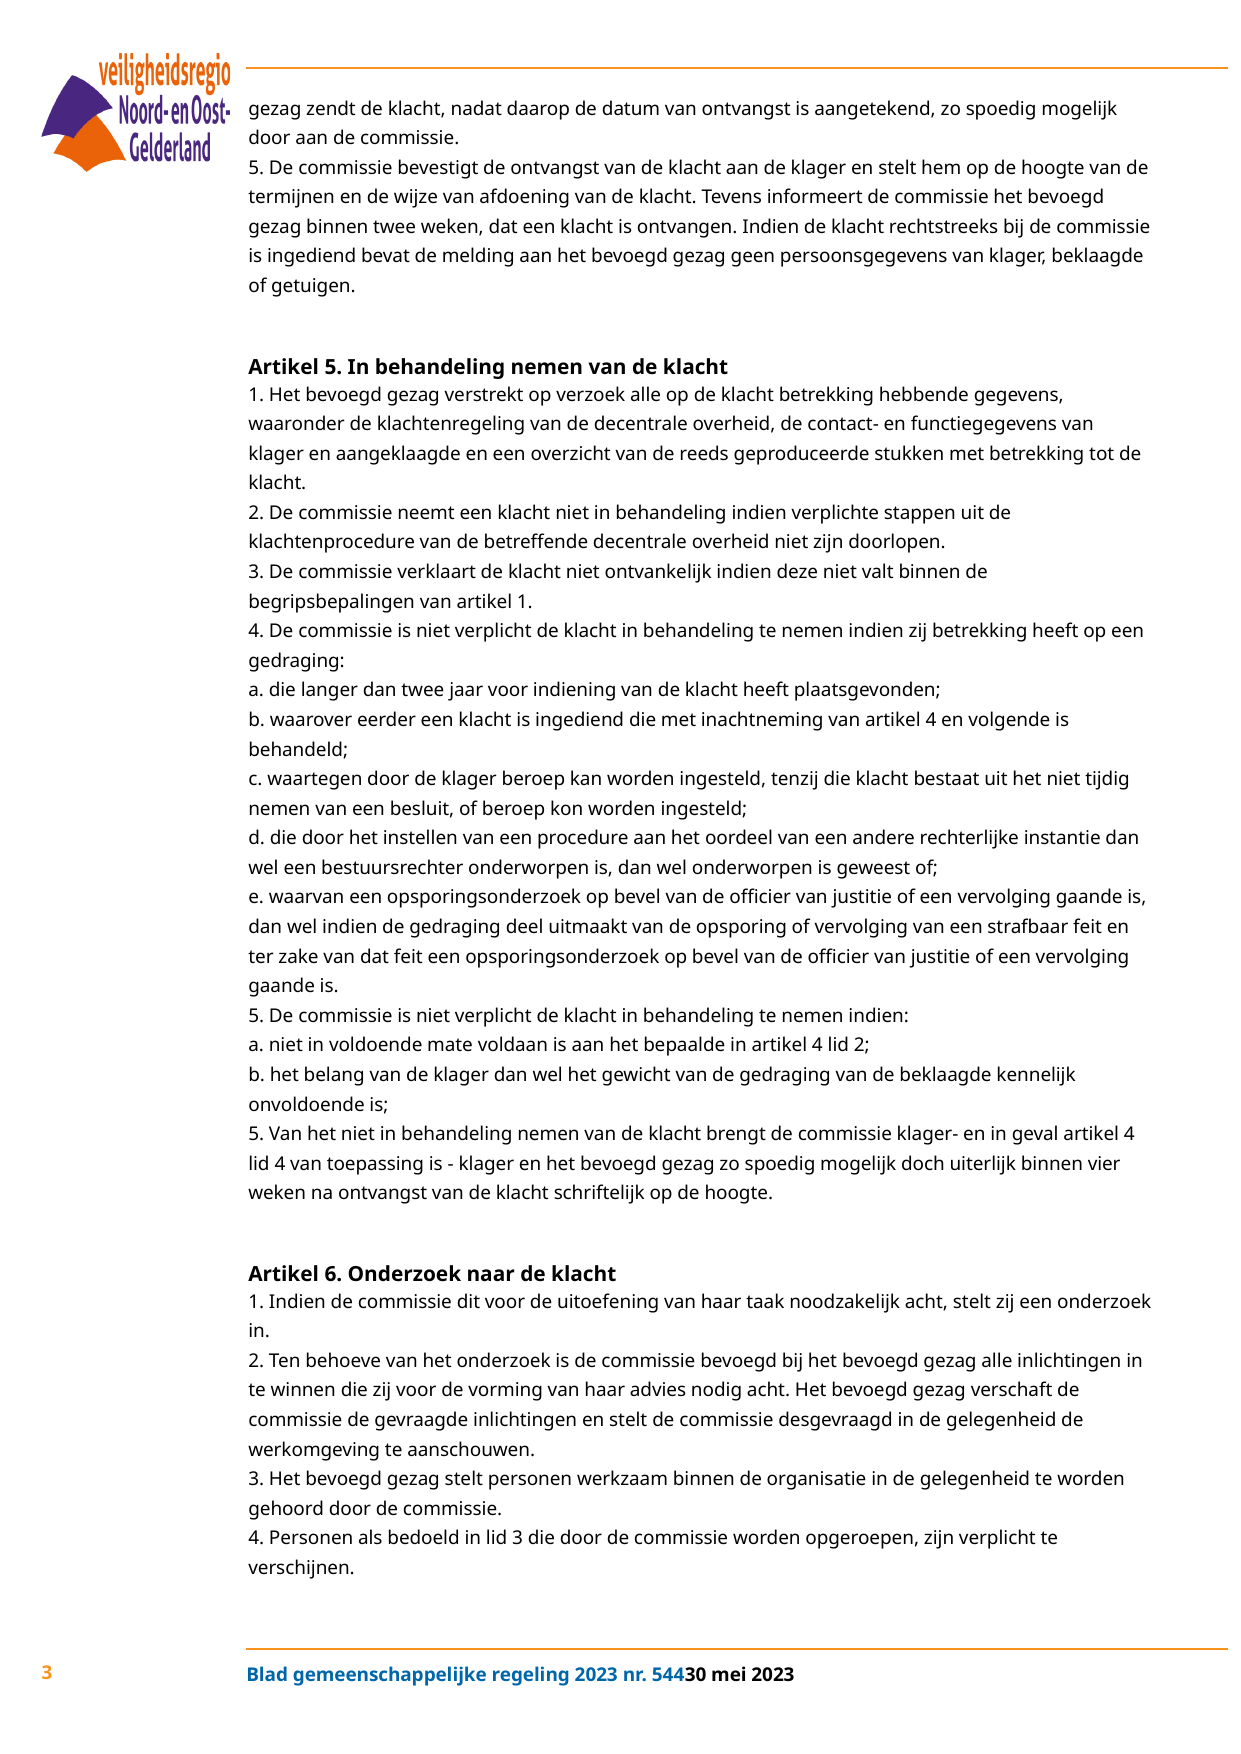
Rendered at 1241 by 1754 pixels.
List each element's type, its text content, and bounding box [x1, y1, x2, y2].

text a. die langer dan twee jaar voor indiening van de klacht heeft plaatsgevonden; [248, 677, 1152, 702]
text 3. De commissie verklaart de klacht niet ontvankelijk indien deze niet valt binnen de begripsbepalingen van artikel 1. [248, 558, 1152, 613]
text 1. Indien de commissie dit voor de uitoefening van haar taak noodzakelijk acht, stelt zij een onderzoek in. [248, 1288, 1152, 1343]
text 1. Het bevoegd gezag verstrekt op verzoek alle op de klacht betrekking hebbende gegevens, waaronder de klachtenregeling van de decentrale overheid, de contact- en functiegegevens van klager en aangeklaagde en een overzicht van de reeds geproduceerde stukken met betrekking tot de klacht. [248, 381, 1152, 495]
text 4. Personen als bedoeld in lid 3 die door de commissie worden opgeroepen, zijn verplicht te verschijnen. [248, 1524, 1152, 1580]
text 5. De commissie is niet verplicht de klacht in behandeling te nemen indien: [248, 1002, 1152, 1028]
text a. niet in voldoende mate voldaan is aan het bepaalde in artikel 4 lid 2; [248, 1032, 1152, 1057]
text e. waarvan een opsporingsonderzoek op bevel van de officier van justitie of een vervolging gaande is, dan wel indien de gedraging deel uitmaakt van de opsporing of vervolging van een strafbaar feit en ter zake van dat feit een opsporingsonderzoek op bevel van de officier van justitie of een vervolging gaande is. [248, 884, 1152, 998]
picture [41, 47, 231, 172]
text 2. Ten behoeve van het onderzoek is de commissie bevoegd bij het bevoegd gezag alle inlichtingen in te winnen die zij voor de vorming van haar advies nodig acht. Het bevoegd gezag verschaft de commissie de gevraagde inlichtingen en stelt de commissie desgevraagd in de gelegenheid de werkomgeving te aanschouwen. [248, 1347, 1152, 1462]
text b. het belang van de klager dan wel het gewicht van de gedraging van de beklaagde kennelijk onvoldoende is; [248, 1061, 1152, 1116]
text 3. Het bevoegd gezag stelt personen werkzaam binnen de organisatie in de gelegenheid te worden gehoord door de commissie. [248, 1465, 1152, 1521]
text 4. De commissie is niet verplicht de klacht in behandeling te nemen indien zij betrekking heeft op een gedraging: [248, 617, 1152, 673]
text b. waarover eerder een klacht is ingediend die met inachtneming van artikel 4 en volgende is behandeld; [248, 706, 1152, 761]
text gezag zendt de klacht, nadat daarop de datum van ontvangst is aangetekend, zo spoedig mogelijk door aan de commissie. [248, 95, 1152, 150]
text 5. De commissie bevestigt de ontvangst van de klacht aan de klager en stelt hem op de hoogte van de termijnen en de wijze van afdoening van de klacht. Tevens informeert de commissie het bevoegd gezag binnen twee weken, dat een klacht is ontvangen. Indien de klacht rechtstreeks bij de commissie is ingediend bevat de melding aan het bevoegd gezag geen persoonsgegevens van klager, beklaagde of getuigen. [248, 154, 1152, 298]
text c. waartegen door de klager beroep kan worden ingesteld, tenzij die klacht bestaat uit het niet tijdig nemen van een besluit, of beroep kon worden ingesteld; [248, 765, 1152, 821]
text Artikel 5. In behandeling nemen van de klacht [248, 352, 1152, 381]
text Artikel 6. Onderzoek naar de klacht [248, 1259, 1152, 1288]
text d. die door het instellen van een procedure aan het oordeel van een andere rechterlijke instantie dan wel een bestuursrechter onderworpen is, dan wel onderworpen is geweest of; [248, 824, 1152, 880]
text 5. Van het niet in behandeling nemen van de klacht brengt de commissie klager- en in geval artikel 4 lid 4 van toepassing is - klager en het bevoegd gezag zo spoedig mogelijk doch uiterlijk binnen vier weken na ontvangst van de klacht schriftelijk op de hoogte. [248, 1120, 1152, 1205]
text 2. De commissie neemt een klacht niet in behandeling indien verplichte stappen uit de klachtenprocedure van de betreffende decentrale overheid niet zijn doorlopen. [248, 499, 1152, 554]
